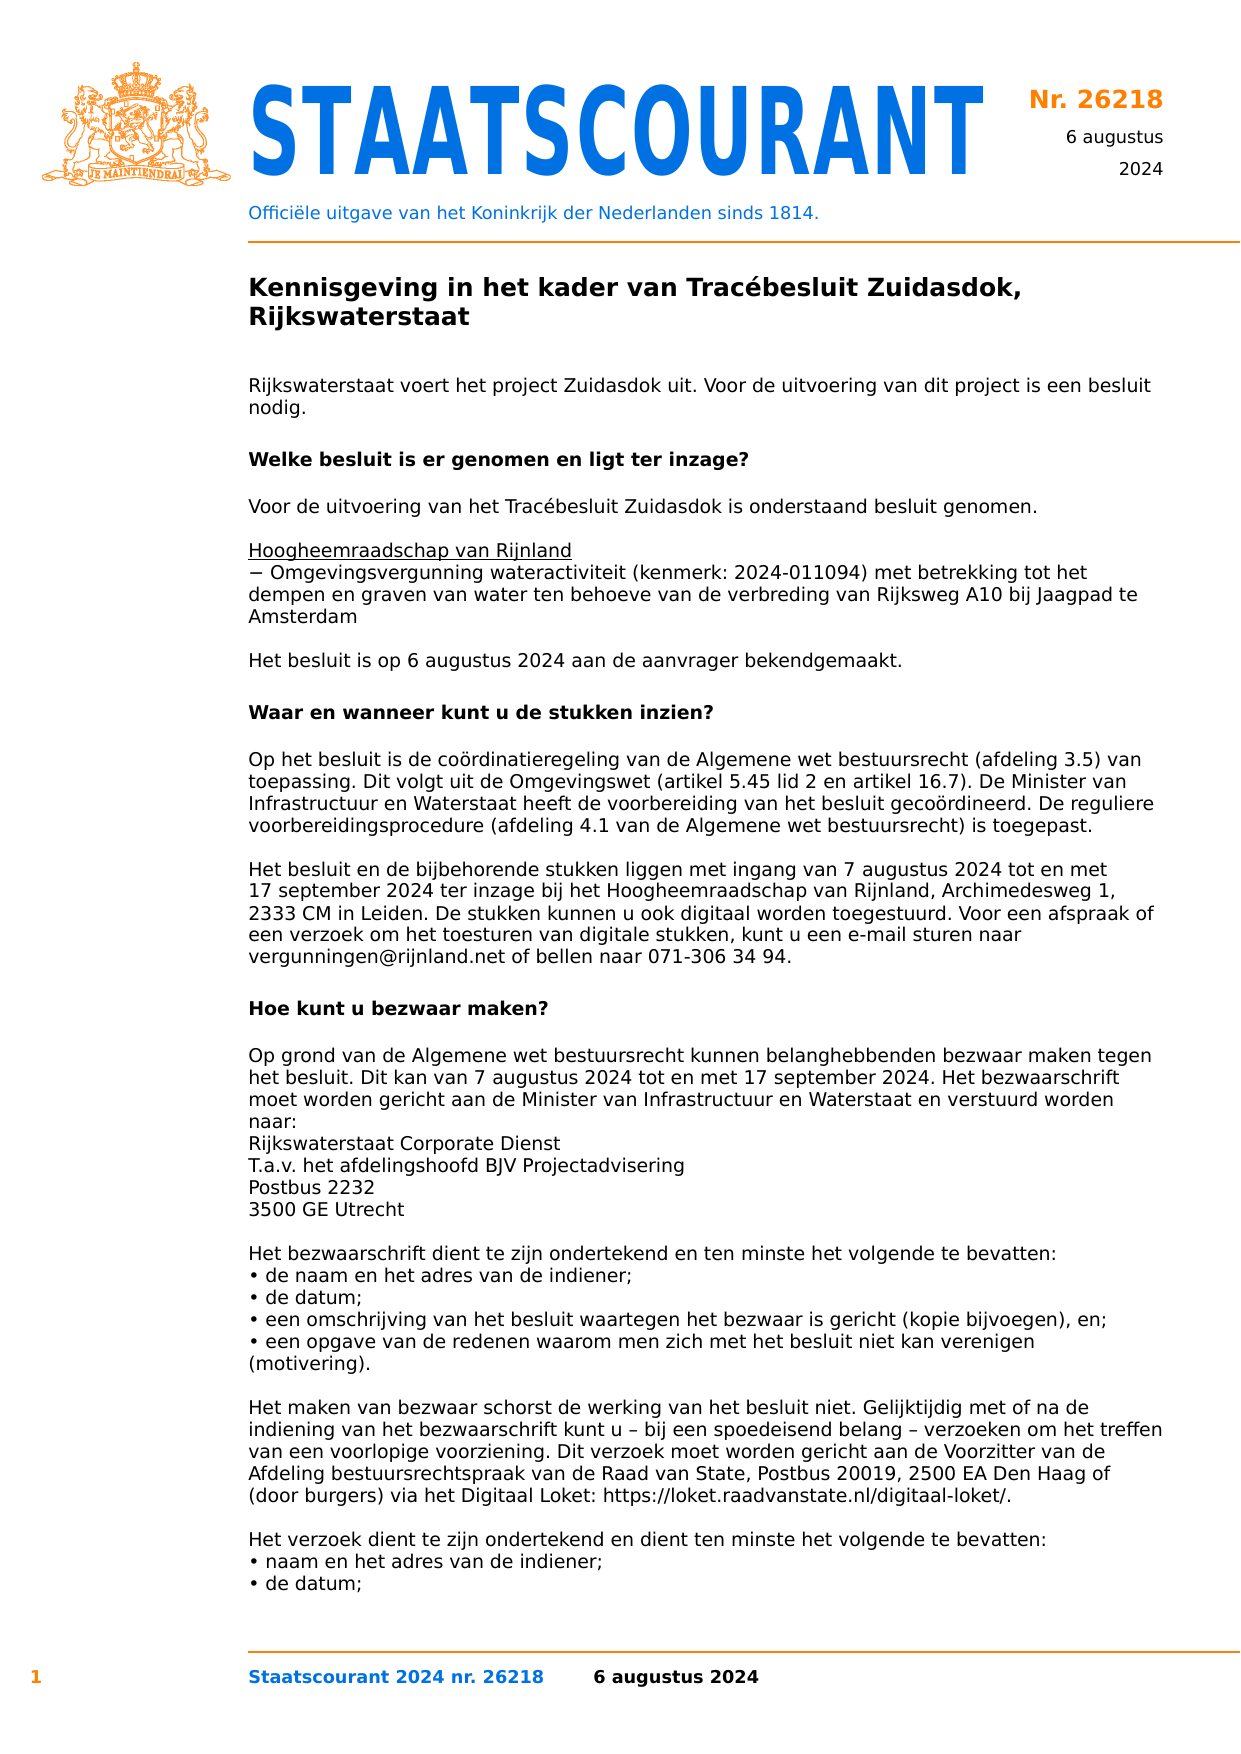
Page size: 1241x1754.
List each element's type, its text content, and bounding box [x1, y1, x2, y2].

table_cell 6 augustus [998, 121, 1240, 153]
text • de datum; [248, 1572, 1163, 1594]
text − Omgevingsvergunning wateractiviteit (kenmerk: 2024-011094) met betrekking tot het dempen en graven van water ten behoeve van de verbreding van Rijksweg A10 bij Jaagpad te Amsterdam [248, 562, 1163, 628]
text Op het besluit is de coördinatieregeling van de Algemene wet bestuursrecht (afdeling 3.5) van toepassing. Dit volgt uit de Omgevingswet (artikel 5.45 lid 2 en artikel 16.7). De Minister van Infrastructuur en Waterstaat heeft de voorbereiding van het besluit gecoördineerd. De reguliere voorbereidingsprocedure (afdeling 4.1 van de Algemene wet bestuursrecht) is toegepast. [248, 749, 1163, 837]
text • een omschrijving van het besluit waartegen het bezwaar is gericht (kopie bijvoegen), en; [248, 1309, 1163, 1331]
text Het verzoek dient te zijn ondertekend en dient ten minste het volgende te bevatten: [248, 1528, 1163, 1551]
table_header [25, 62, 248, 241]
text Het maken van bezwaar schorst de werking van het besluit niet. Gelijktijdig met of na de indiening van het bezwaarschrift kunt u – bij een spoedeisend belang – verzoeken om het treffen van een voorlopige voorziening. Dit verzoek moet worden gericht aan de Voorzitter van de Afdeling bestuursrechtspraak van de Raad van State, Postbus 20019, 2500 EA Den Haag of (door burgers) via het Digitaal Loket: https://loket.raadvanstate.nl/digitaal-loket/. [248, 1397, 1163, 1507]
text Postbus 2232 [248, 1177, 1163, 1199]
text Het besluit is op 6 augustus 2024 aan de aanvrager bekendgemaakt. [248, 650, 1163, 672]
subtitle Kennisgeving in het kader van Tracébesluit Zuidasdok, Rijkswaterstaat [248, 273, 1163, 331]
table_cell 2024 [998, 153, 1240, 203]
text • een opgave van de redenen waarom men zich met het besluit niet kan verenigen (motivering). [248, 1331, 1163, 1375]
text • de naam en het adres van de indiener; [248, 1265, 1163, 1287]
picture [41, 62, 231, 186]
text Rijkswaterstaat voert het project Zuidasdok uit. Voor de uitvoering van dit project is een besluit nodig. [248, 375, 1163, 419]
text Het besluit en de bijbehorende stukken liggen met ingang van 7 augustus 2024 tot en met 17 september 2024 ter inzage bij het Hoogheemraadschap van Rijnland, Archimedesweg 1, 2333 CM in Leiden. De stukken kunnen u ook digitaal worden toegestuurd. Voor een afspraak of een verzoek om het toesturen van digitale stukken, kunt u een e-mail sturen naar vergunningen@rijnland.net of bellen naar 071-306 34 94. [248, 858, 1163, 968]
table_header STAATSCOURANT [248, 62, 998, 203]
text • de datum; [248, 1287, 1163, 1309]
subtitle Hoe kunt u bezwaar maken? [248, 998, 1163, 1020]
subtitle Welke besluit is er genomen en ligt ter inzage? [248, 449, 1163, 471]
text T.a.v. het afdelingshoofd BJV Projectadvisering [248, 1155, 1163, 1177]
text Het bezwaarschrift dient te zijn ondertekend en ten minste het volgende te bevatten: [248, 1243, 1163, 1265]
subtitle Waar en wanneer kunt u de stukken inzien? [248, 702, 1163, 724]
text Op grond van de Algemene wet bestuursrecht kunnen belanghebbenden bezwaar maken tegen het besluit. Dit kan van 7 augustus 2024 tot en met 17 september 2024. Het bezwaarschrift moet worden gericht aan de Minister van Infrastructuur en Waterstaat en verstuurd worden naar: [248, 1045, 1163, 1133]
text Hoogheemraadschap van Rijnland [248, 540, 1163, 562]
text 3500 GE Utrecht [248, 1199, 1163, 1221]
text Rijkswaterstaat Corporate Dienst [248, 1133, 1163, 1155]
table_cell Officiële uitgave van het Koninkrijk der Nederlanden sinds 1814. [248, 203, 1240, 241]
table_header Nr. 26218 [998, 62, 1240, 121]
text • naam en het adres van de indiener; [248, 1551, 1163, 1572]
text Voor de uitvoering van het Tracébesluit Zuidasdok is onderstaand besluit genomen. [248, 496, 1163, 518]
